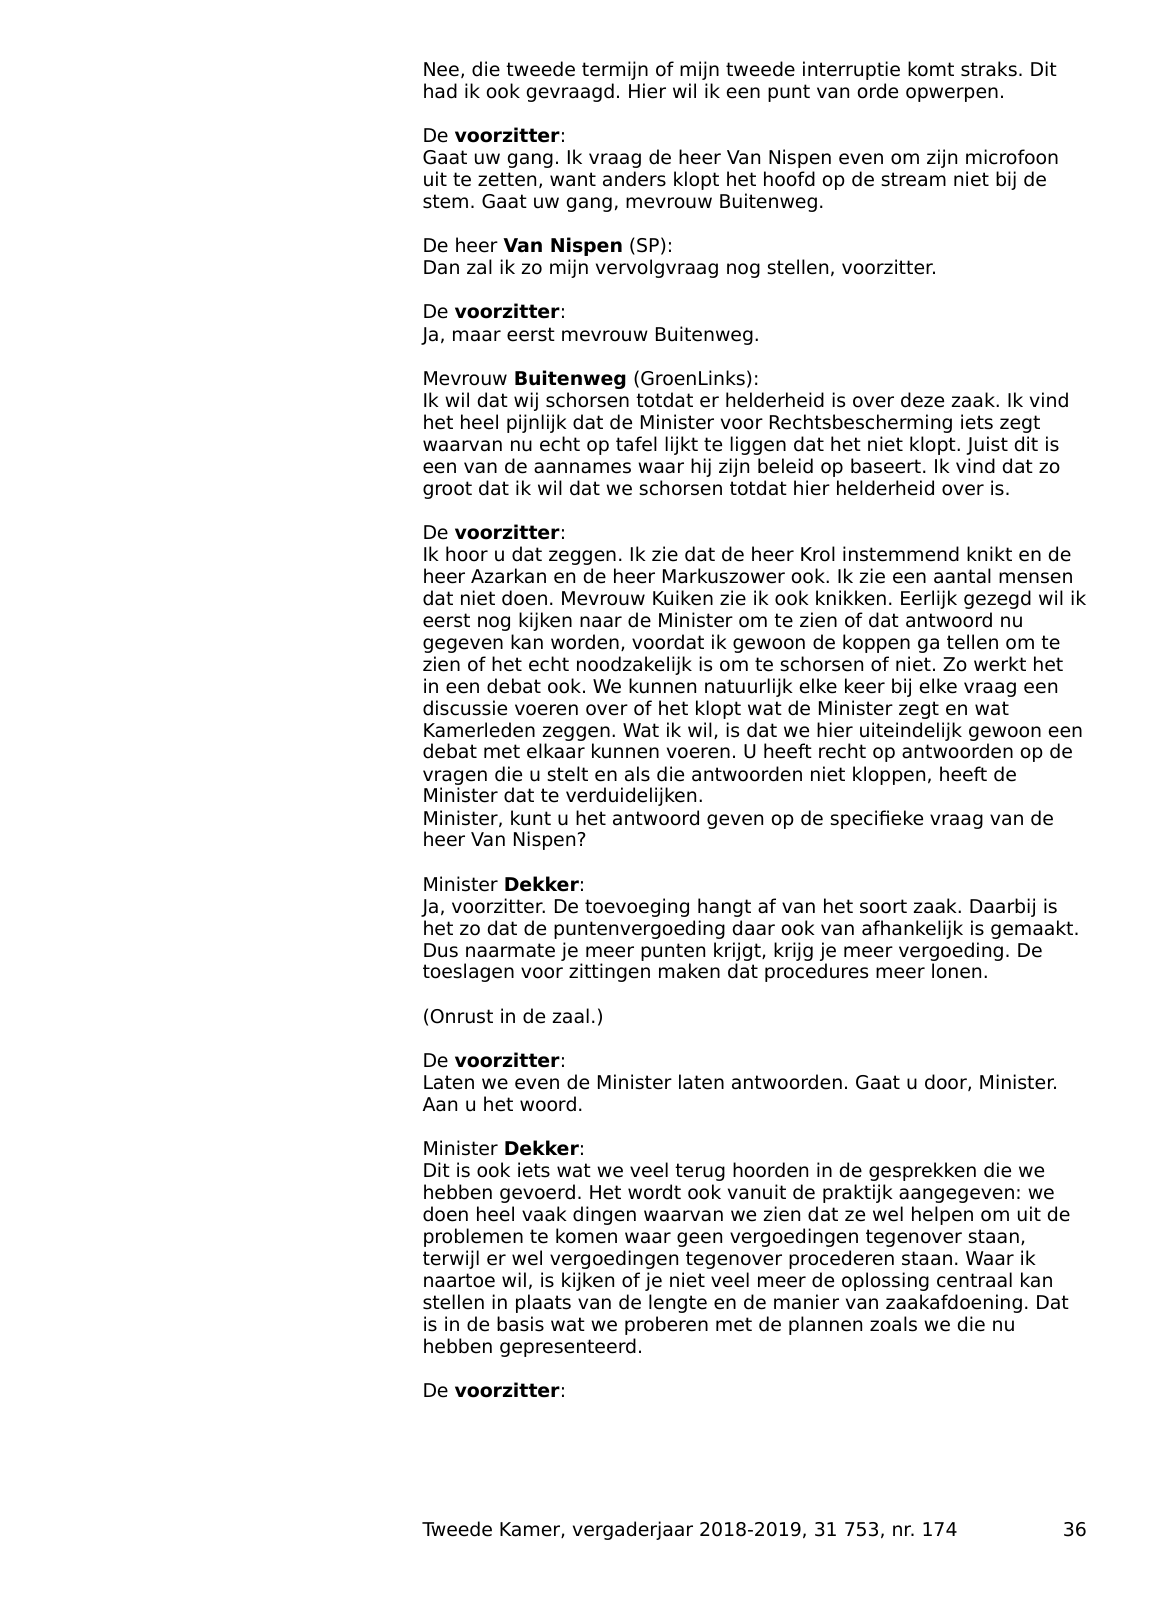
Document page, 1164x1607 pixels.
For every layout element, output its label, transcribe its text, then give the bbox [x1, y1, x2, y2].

text Ik wil dat wij schorsen totdat er helderheid is over deze zaak. Ik vind het heel pijnlijk dat de Minister voor Rechtsbescherming iets zegt waarvan nu echt op tafel lijkt te liggen dat het niet klopt. Juist dit is een van de aannames waar hij zijn beleid op baseert. Ik vind dat zo groot dat ik wil dat we schorsen totdat hier helderheid over is. [422, 389, 1087, 499]
text De heer Van Nispen (SP): [422, 235, 1087, 257]
text Minister Dekker: [422, 873, 1087, 896]
text Ja, voorzitter. De toevoeging hangt af van het soort zaak. Daarbij is het zo dat de puntenvergoeding daar ook van afhankelijk is gemaakt. Dus naarmate je meer punten krijgt, krijg je meer vergoeding. De toeslagen voor zittingen maken dat procedures meer lonen. [422, 896, 1087, 983]
text Dan zal ik zo mijn vervolgvraag nog stellen, voorzitter. [422, 257, 1087, 279]
text Minister, kunt u het antwoord geven op de specifieke vraag van de heer Van Nispen? [422, 807, 1087, 851]
text De voorzitter: [422, 1050, 1087, 1072]
text De voorzitter: [422, 1380, 1087, 1402]
text De voorzitter: [422, 522, 1087, 544]
text De voorzitter: [422, 301, 1087, 323]
text Laten we even de Minister laten antwoorden. Gaat u door, Minister. Aan u het woord. [422, 1072, 1087, 1116]
text Dit is ook iets wat we veel terug hoorden in de gesprekken die we hebben gevoerd. Het wordt ook vanuit de praktijk aangegeven: we doen heel vaak dingen waarvan we zien dat ze wel helpen om uit de problemen te komen waar geen vergoedingen tegenover staan, terwijl er wel vergoedingen tegenover procederen staan. Waar ik naartoe wil, is kijken of je niet veel meer de oplossing centraal kan stellen in plaats van de lengte en de manier van zaakafdoening. Dat is in de basis wat we proberen met de plannen zoals we die nu hebben gepresenteerd. [422, 1160, 1087, 1358]
text Minister Dekker: [422, 1138, 1087, 1160]
text Nee, die tweede termijn of mijn tweede interruptie komt straks. Dit had ik ook gevraagd. Hier wil ik een punt van orde opwerpen. [422, 59, 1087, 103]
text (Onrust in de zaal.) [422, 1006, 1087, 1028]
text De voorzitter: [422, 125, 1087, 147]
text Ik hoor u dat zeggen. Ik zie dat de heer Krol instemmend knikt en de heer Azarkan en de heer Markuszower ook. Ik zie een aantal mensen dat niet doen. Mevrouw Kuiken zie ik ook knikken. Eerlijk gezegd wil ik eerst nog kijken naar de Minister om te zien of dat antwoord nu gegeven kan worden, voordat ik gewoon de koppen ga tellen om te zien of het echt noodzakelijk is om te schorsen of niet. Zo werkt het in een debat ook. We kunnen natuurlijk elke keer bij elke vraag een discussie voeren over of het klopt wat de Minister zegt en wat Kamerleden zeggen. Wat ik wil, is dat we hier uiteindelijk gewoon een debat met elkaar kunnen voeren. U heeft recht op antwoorden op de vragen die u stelt en als die antwoorden niet kloppen, heeft de Minister dat te verduidelijken. [422, 544, 1087, 807]
text Mevrouw Buitenweg (GroenLinks): [422, 368, 1087, 389]
text Ja, maar eerst mevrouw Buitenweg. [422, 323, 1087, 345]
text Gaat uw gang. Ik vraag de heer Van Nispen even om zijn microfoon uit te zetten, want anders klopt het hoofd op de stream niet bij de stem. Gaat uw gang, mevrouw Buitenweg. [422, 147, 1087, 213]
